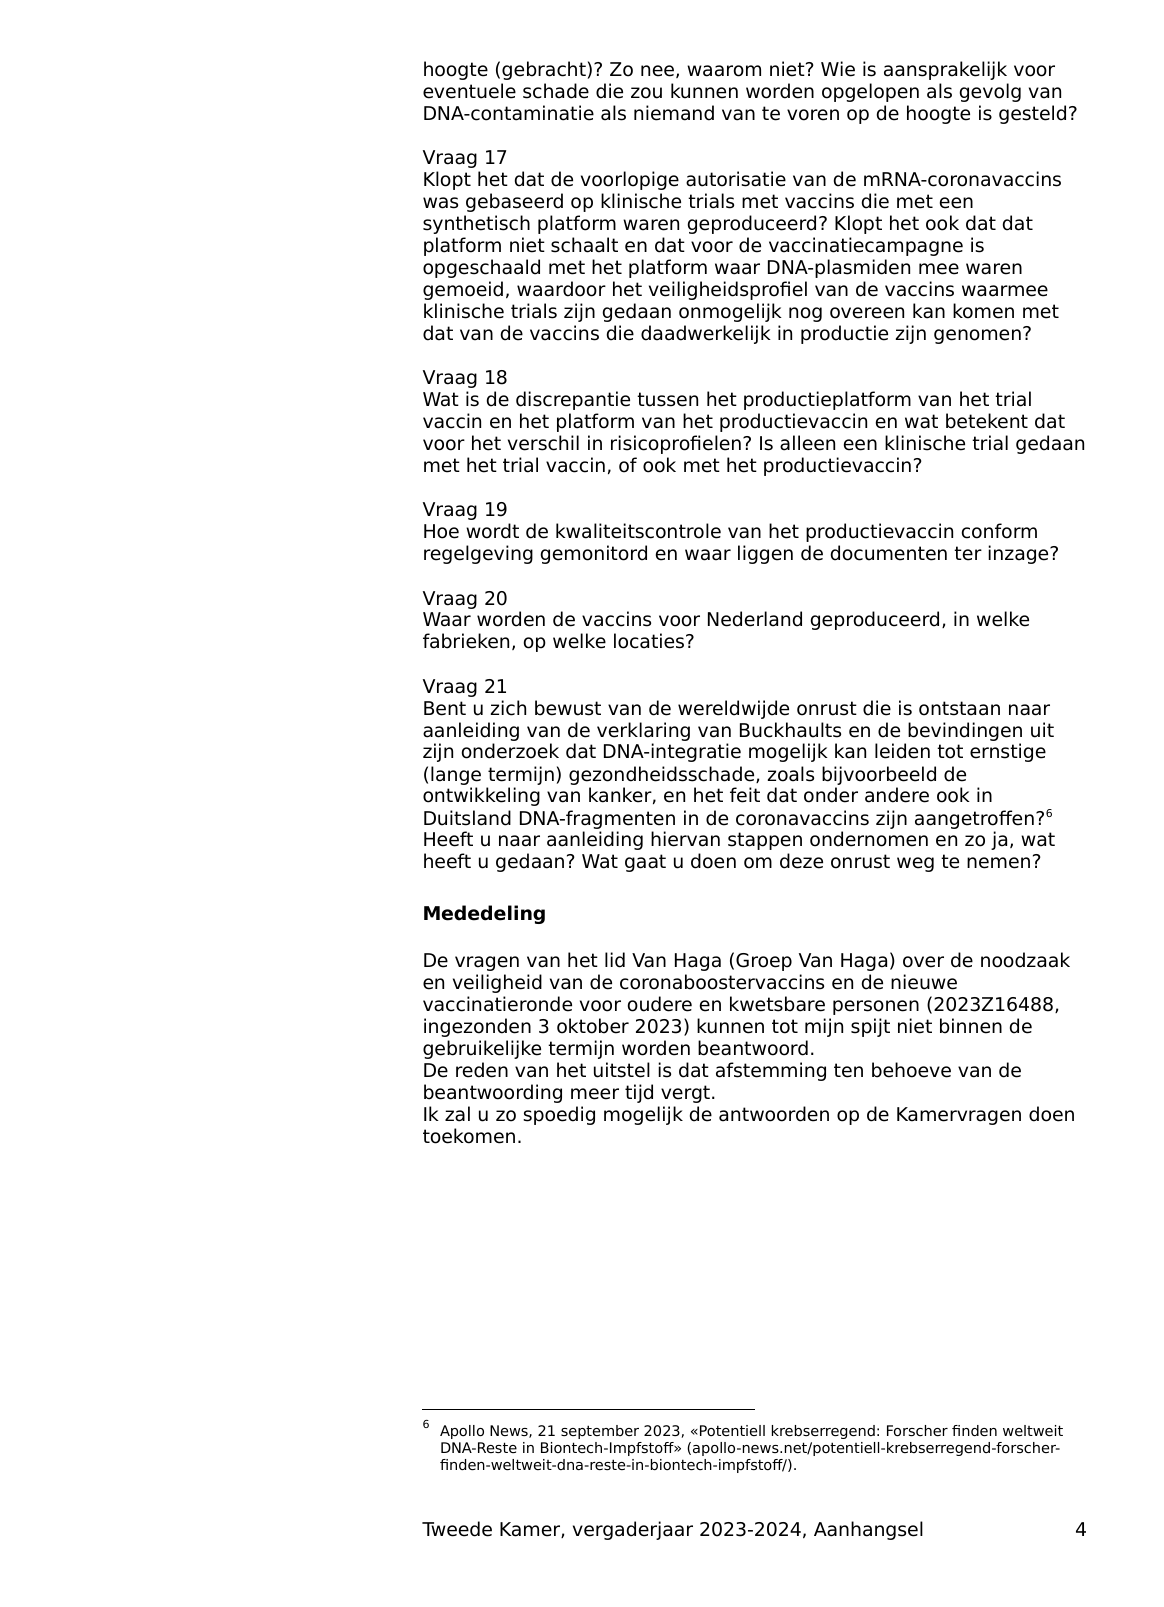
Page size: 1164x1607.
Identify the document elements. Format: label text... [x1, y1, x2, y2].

subtitle Mededeling [422, 903, 1087, 925]
text De reden van het uitstel is dat afstemming ten behoeve van de beantwoording meer tijd vergt. [422, 1060, 1087, 1104]
text Vraag 18 [422, 367, 1087, 389]
text hoogte (gebracht)? Zo nee, waarom niet? Wie is aansprakelijk voor eventuele schade die zou kunnen worden opgelopen als gevolg van DNA-contaminatie als niemand van te voren op de hoogte is gesteld? [422, 59, 1087, 125]
text Vraag 21 [422, 676, 1087, 697]
text Vraag 17 [422, 147, 1087, 169]
text Klopt het dat de voorlopige autorisatie van de mRNA-coronavaccins was gebaseerd op klinische trials met vaccins die met een synthetisch platform waren geproduceerd? Klopt het ook dat dat platform niet schaalt en dat voor de vaccinatiecampagne is opgeschaald met het platform waar DNA-plasmiden mee waren gemoeid, waardoor het veiligheidsprofiel van de vaccins waarmee klinische trials zijn gedaan onmogelijk nog overeen kan komen met dat van de vaccins die daadwerkelijk in productie zijn genomen? [422, 169, 1087, 345]
text De vragen van het lid Van Haga (Groep Van Haga) over de noodzaak en veiligheid van de coronaboostervaccins en de nieuwe vaccinatieronde voor oudere en kwetsbare personen (2023Z16488, ingezonden 3 oktober 2023) kunnen tot mijn spijt niet binnen de gebruikelijke termijn worden beantwoord. [422, 950, 1087, 1060]
text Bent u zich bewust van de wereldwijde onrust die is ontstaan naar aanleiding van de verklaring van Buckhaults en de bevindingen uit zijn onderzoek dat DNA-integratie mogelijk kan leiden tot ernstige (lange termijn) gezondheidsschade, zoals bijvoorbeeld de ontwikkeling van kanker, en het feit dat onder andere ook in Duitsland DNA-fragmenten in de coronavaccins zijn aangetroffen? Heeft u naar aanleiding hiervan stappen ondernomen en zo ja, wat heeft u gedaan? Wat gaat u doen om deze onrust weg te nemen? [422, 697, 1087, 873]
text Vraag 19 [422, 499, 1087, 521]
text Vraag 20 [422, 587, 1087, 609]
text Waar worden de vaccins voor Nederland geproduceerd, in welke fabrieken, op welke locaties? [422, 609, 1087, 653]
text Apollo News, 21 september 2023, «Potentiell krebserregend: Forscher finden weltweit DNA-Reste in Biontech-Impfstoff» (apollo-news.net/potentiell-krebserregend-forscher-finden-weltweit-dna-reste-in-biontech-impfstoff/). [422, 1418, 1087, 1474]
text Hoe wordt de kwaliteitscontrole van het productievaccin conform regelgeving gemonitord en waar liggen de documenten ter inzage? [422, 521, 1087, 565]
text Wat is de discrepantie tussen het productieplatform van het trial vaccin en het platform van het productievaccin en wat betekent dat voor het verschil in risicoprofielen? Is alleen een klinische trial gedaan met het trial vaccin, of ook met het productievaccin? [422, 389, 1087, 477]
text Ik zal u zo spoedig mogelijk de antwoorden op de Kamervragen doen toekomen. [422, 1104, 1087, 1148]
